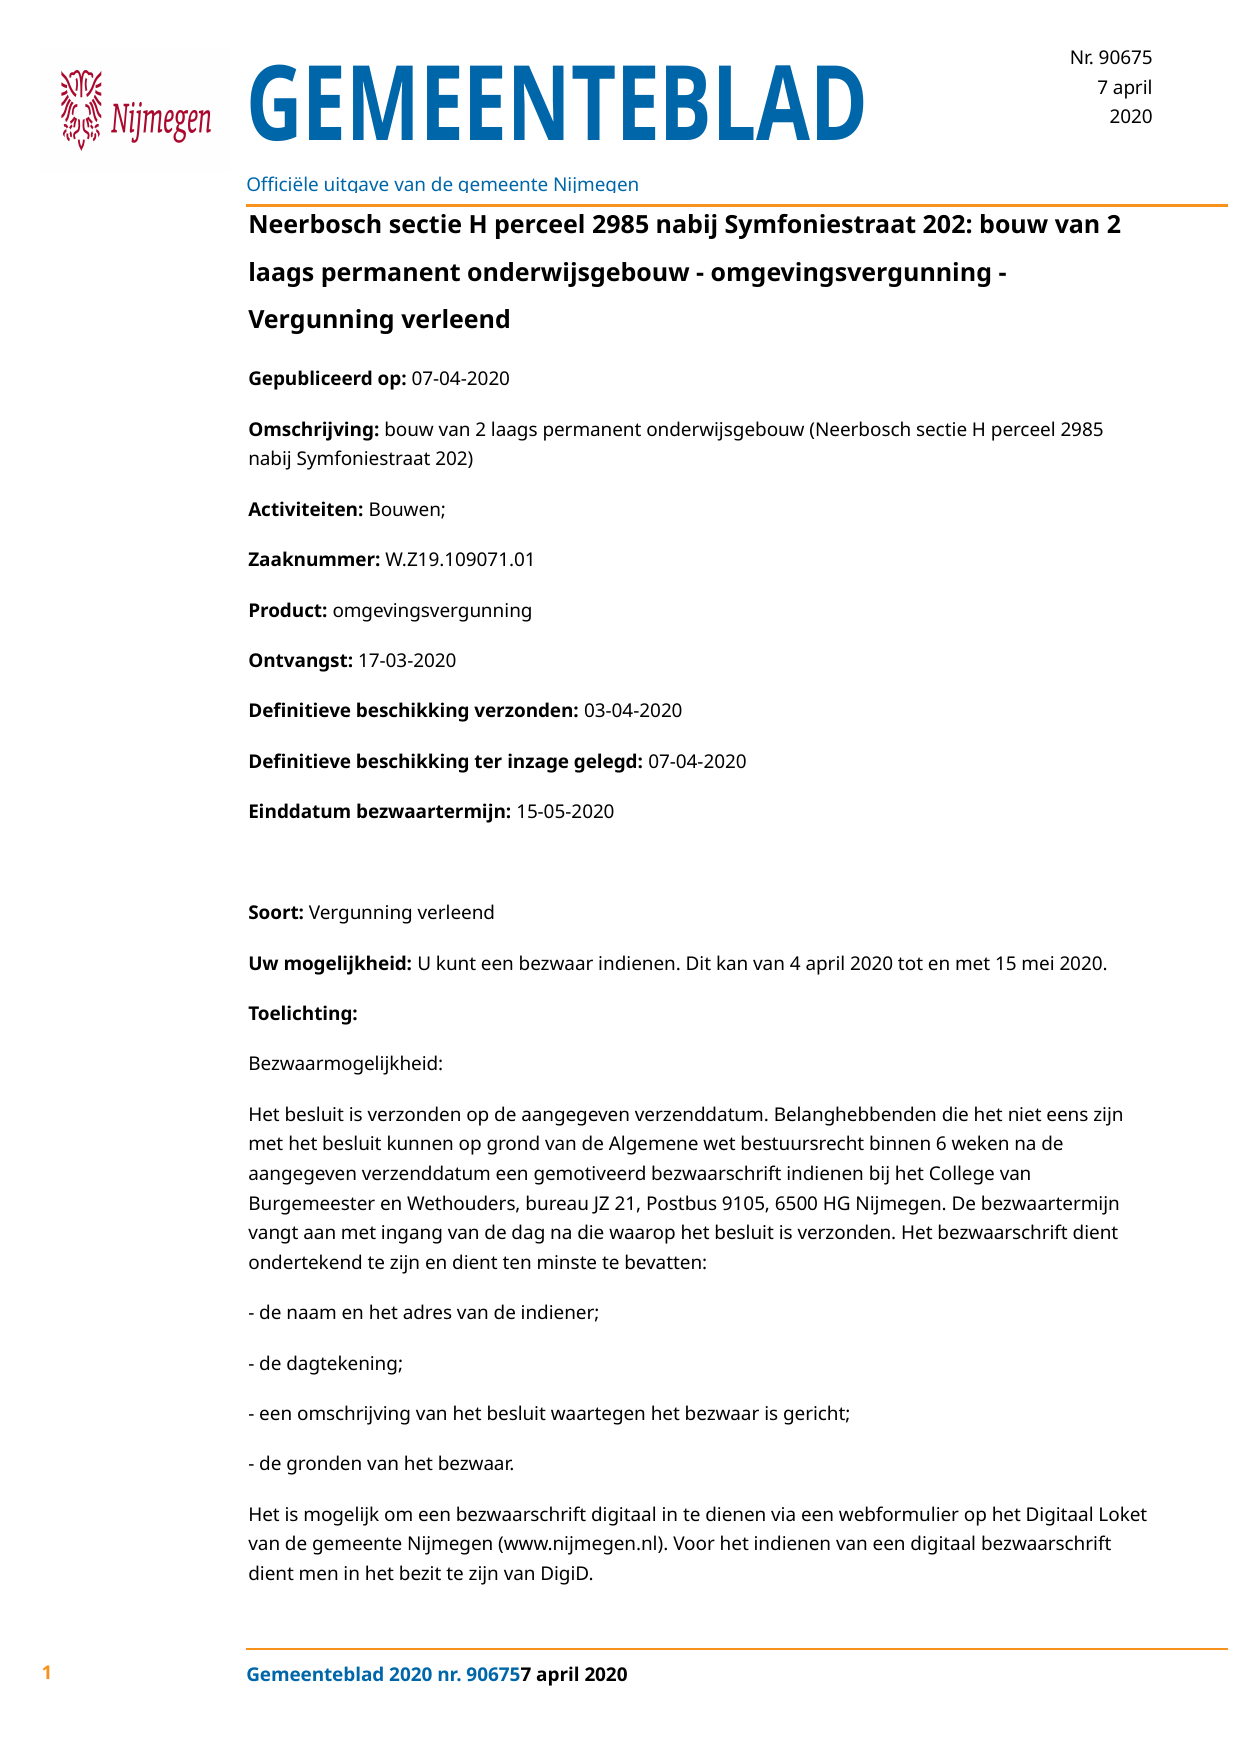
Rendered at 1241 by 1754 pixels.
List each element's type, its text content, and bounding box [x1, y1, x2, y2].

text Het is mogelijk om een bezwaarschrift digitaal in te dienen via een webformulier op het Digitaal Loket van de gemeente Nijmegen (www.nijmegen.nl). Voor het indienen van een digitaal bezwaarschrift dient men in het bezit te zijn van DigiD. [248, 1501, 1152, 1586]
text Definitieve beschikking ter inzage gelegd: 07-04-2020 [248, 748, 1152, 774]
text Omschrijving: bouw van 2 laags permanent onderwijsgebouw (Neerbosch sectie H perceel 2985 nabij Symfoniestraat 202) [248, 416, 1152, 471]
text Zaaknummer: W.Z19.109071.01 [248, 546, 1152, 572]
text - een omschrijving van het besluit waartegen het bezwaar is gericht; [248, 1400, 1152, 1426]
text Soort: Vergunning verleend [248, 899, 1152, 925]
text Uw mogelijkheid: U kunt een bezwaar indienen. Dit kan van 4 april 2020 tot en met 15 mei 2020. [248, 950, 1152, 975]
picture [41, 47, 231, 172]
text Definitieve beschikking verzonden: 03-04-2020 [248, 698, 1152, 723]
text Het besluit is verzonden op de aangegeven verzenddatum. Belanghebbenden die het niet eens zijn met het besluit kunnen op grond van de Algemene wet bestuursrecht binnen 6 weken na de aangegeven verzenddatum een gemotiveerd bezwaarschrift indienen bij het College van Burgemeester en Wethouders, bureau JZ 21, Postbus 9105, 6500 HG Nijmegen. De bezwaartermijn vangt aan met ingang van de dag na die waarop het besluit is verzonden. Het bezwaarschrift dient ondertekend te zijn en dient ten minste te bevatten: [248, 1101, 1152, 1274]
text - de naam en het adres van de indiener; [248, 1299, 1152, 1325]
text Product: omgevingsvergunning [248, 597, 1152, 622]
text Gepubliceerd op: 07-04-2020 [248, 366, 1152, 391]
text Einddatum bezwaartermijn: 15-05-2020 [248, 798, 1152, 824]
text Activiteiten: Bouwen; [248, 496, 1152, 522]
text - de gronden van het bezwaar. [248, 1451, 1152, 1476]
text Bezwaarmogelijkheid: [248, 1051, 1152, 1076]
text Neerbosch sectie H perceel 2985 nabij Symfoniestraat 202: bouw van 2 laags permanent onderwijsgebouw - omgevingsvergunning - Vergunning verleend [248, 207, 1152, 336]
text Toelichting: [248, 1000, 1152, 1026]
text Ontvangst: 17-03-2020 [248, 647, 1152, 673]
text - de dagtekening; [248, 1350, 1152, 1375]
